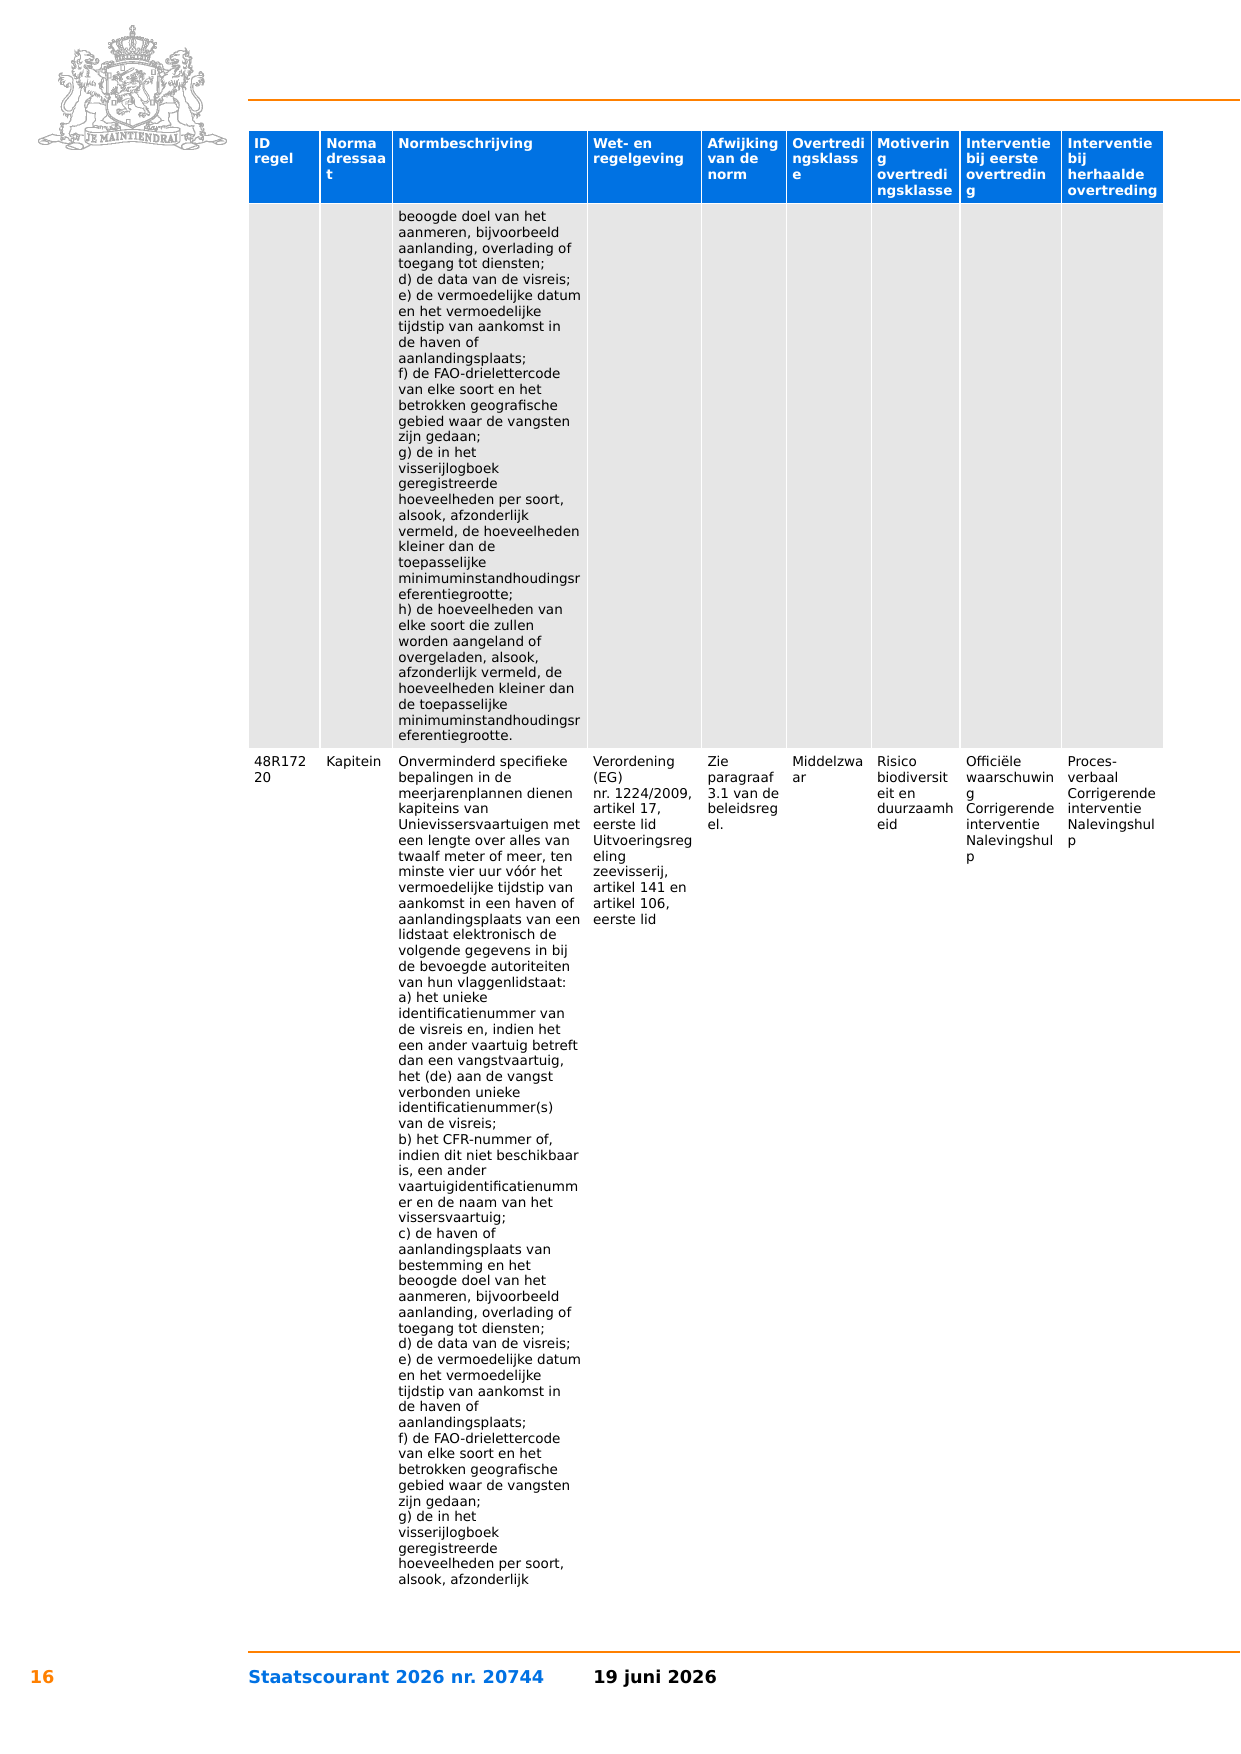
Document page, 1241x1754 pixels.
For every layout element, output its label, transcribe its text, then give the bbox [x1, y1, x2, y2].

table_cell [321, 204, 392, 748]
table_header Motivering overtredingsklasse [872, 131, 959, 203]
table_header Wet- en regelgeving [588, 131, 701, 203]
table_cell beoogde doel van het aanmeren, bijvoorbeeld aanlanding, overlading of toegang tot diensten; d) de data van de visreis; e) de vermoedelijke datum en het vermoedelijke tijdstip van aankomst in de haven of aanlandingsplaats; f) de FAO-drielettercode van elke soort en het betrokken geografische gebied waar de vangsten zijn gedaan; g) de in het visserijlogboek geregistreerde hoeveelheden per soort, alsook, afzonderlijk vermeld, de hoeveelheden kleiner dan de toepasselijke minimuminstandhoudingsreferentiegrootte; h) de hoeveelheden van elke soort die zullen worden aangeland of overgeladen, alsook, afzonderlijk vermeld, de hoeveelheden kleiner dan de toepasselijke minimuminstandhoudingsreferentiegrootte. [393, 204, 587, 748]
table_header Normadressaat [321, 131, 392, 203]
table_cell [787, 204, 871, 748]
table_header Overtredingsklasse [787, 131, 871, 203]
table_cell Officiële waarschuwing Corrigerende interventie Nalevingshulp [961, 750, 1061, 1592]
table_cell Kapitein [321, 750, 392, 1592]
table_cell Verordening (EG) nr. 1224/2009, artikel 17, eerste lid Uitvoeringsregeling zeevisserij, artikel 141 en artikel 106, eerste lid [588, 750, 701, 1592]
table_cell [588, 204, 701, 748]
table_cell Risico biodiversiteit en duurzaamheid [872, 750, 959, 1592]
table_cell [249, 204, 319, 748]
table_cell Zie paragraaf 3.1 van de beleidsregel. [702, 750, 786, 1592]
table_cell [702, 204, 786, 748]
table_cell [1062, 204, 1163, 748]
table_header Afwijking van de norm [702, 131, 786, 203]
table_header Interventie bij herhaalde overtreding [1062, 131, 1163, 203]
table_header ID regel [249, 131, 319, 203]
table_cell [961, 204, 1061, 748]
table_cell Middelzwaar [787, 750, 871, 1592]
table_header Interventie bij eerste overtreding [961, 131, 1061, 203]
table_cell [872, 204, 959, 748]
table_cell Proces-verbaal Corrigerende interventie Nalevingshulp [1062, 750, 1163, 1592]
table_cell 48R17220 [249, 750, 319, 1592]
picture [38, 25, 227, 150]
table_cell Onverminderd specifieke bepalingen in de meerjarenplannen dienen kapiteins van Unievissersvaartuigen met een lengte over alles van twaalf meter of meer, ten minste vier uur vóór het vermoedelijke tijdstip van aankomst in een haven of aanlandingsplaats van een lidstaat elektronisch de volgende gegevens in bij de bevoegde autoriteiten van hun vlaggenlidstaat: a) het unieke identificatienummer van de visreis en, indien het een ander vaartuig betreft dan een vangstvaartuig, het (de) aan de vangst verbonden unieke identificatienummer(s) van de visreis; b) het CFR-nummer of, indien dit niet beschikbaar is, een ander vaartuigidentificatienummer en de naam van het vissersvaartuig; c) de haven of aanlandingsplaats van bestemming en het beoogde doel van het aanmeren, bijvoorbeeld aanlanding, overlading of toegang tot diensten; d) de data van de visreis; e) de vermoedelijke datum en het vermoedelijke tijdstip van aankomst in de haven of aanlandingsplaats; f) de FAO-drielettercode van elke soort en het betrokken geografische gebied waar de vangsten zijn gedaan; g) de in het visserijlogboek geregistreerde hoeveelheden per soort, alsook, afzonderlijk [393, 750, 587, 1592]
table_header Normbeschrijving [393, 131, 587, 203]
